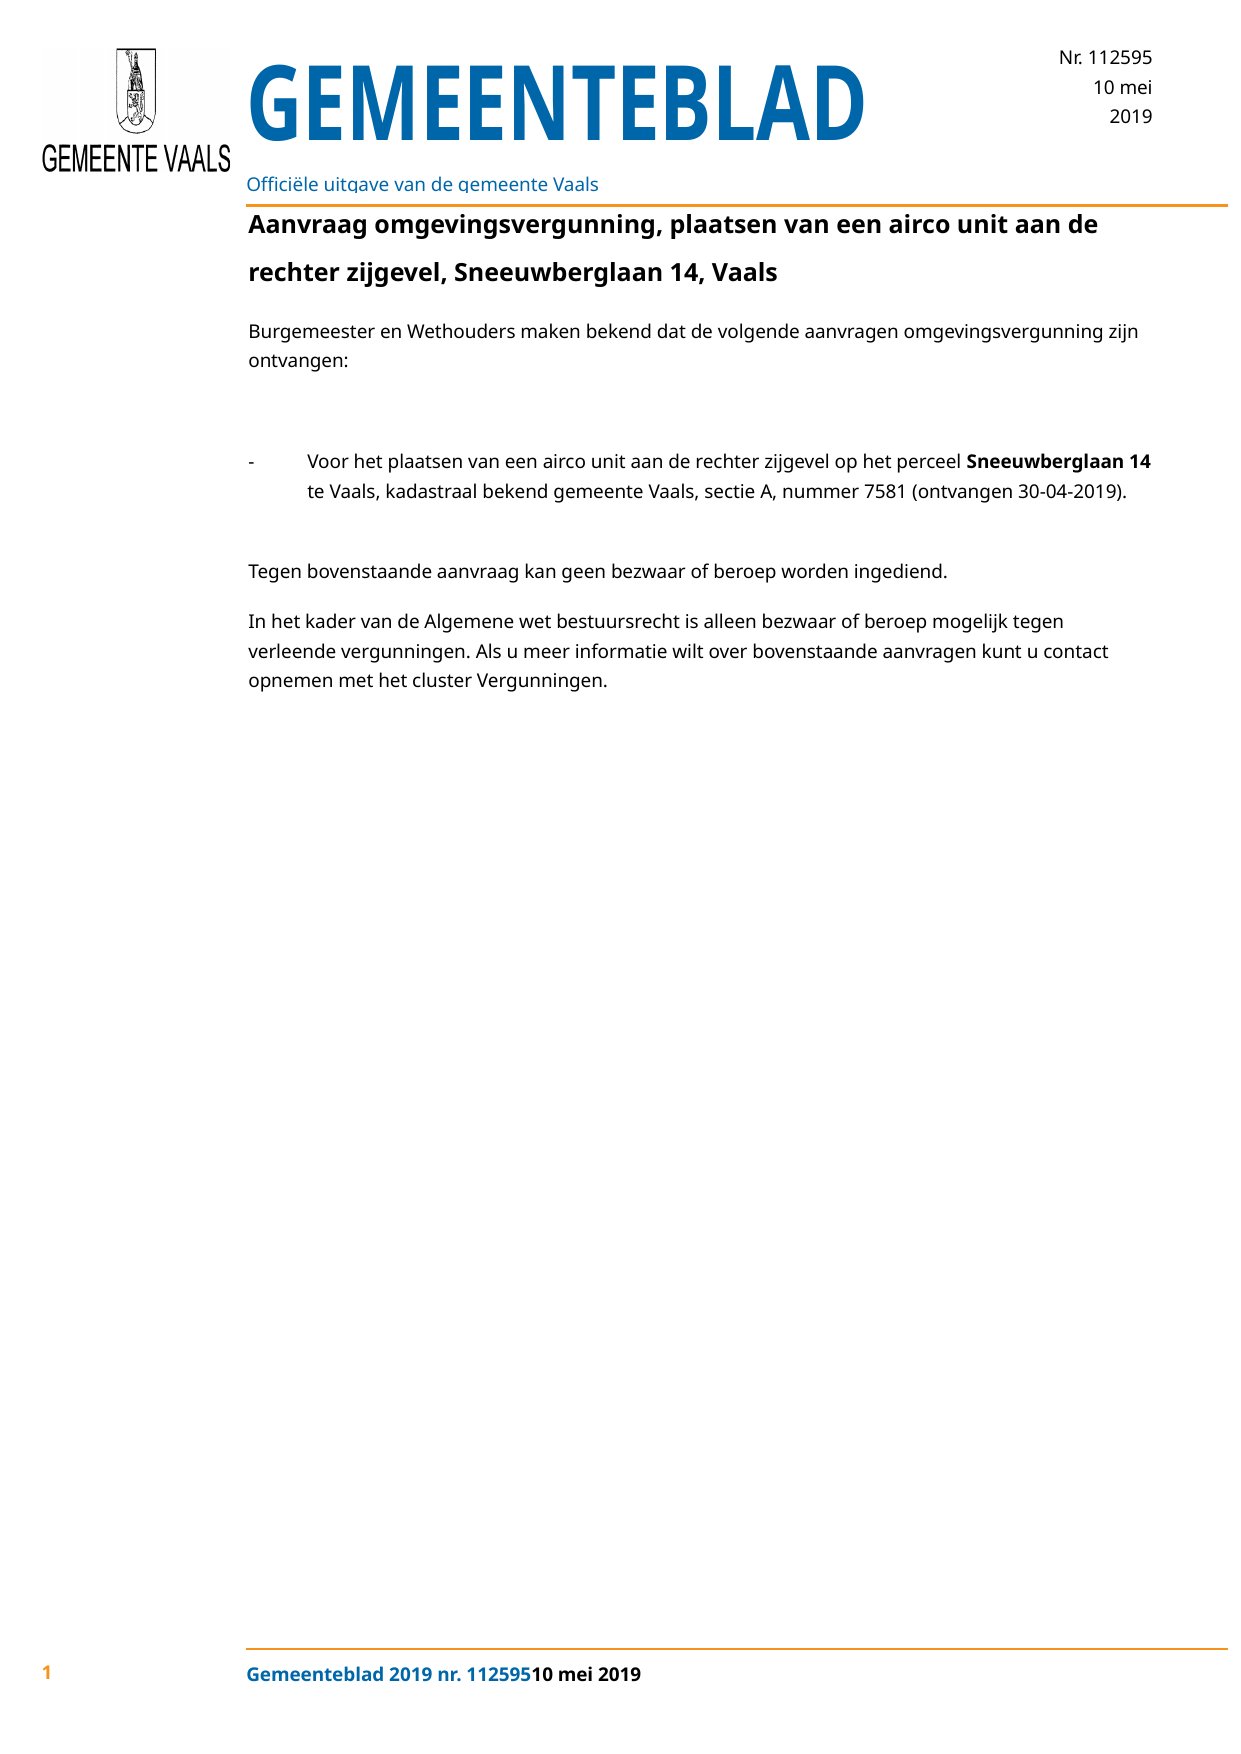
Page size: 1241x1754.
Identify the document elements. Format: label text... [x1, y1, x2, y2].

text Aanvraag omgevingsvergunning, plaatsen van een airco unit aan de rechter zijgevel, Sneeuwberglaan 14, Vaals [248, 207, 1152, 288]
text Burgemeester en Wethouders maken bekend dat de volgende aanvragen omgevingsvergunning zijn ontvangen: [248, 318, 1152, 373]
text Tegen bovenstaande aanvraag kan geen bezwaar of beroep worden ingediend. [248, 558, 1152, 584]
list Voor het plaatsen van een airco unit aan de rechter zijgevel op het perceel Sneeuwberglaan 14 te Vaals, kadastraal bekend gemeente Vaals, sectie A, nummer 7581 (ontvangen 30-04-2019). [248, 448, 1152, 504]
text In het kader van de Algemene wet bestuursrecht is alleen bezwaar of beroep mogelijk tegen verleende vergunningen. Als u meer informatie wilt over bovenstaande aanvragen kunt u contact opnemen met het cluster Vergunningen. [248, 608, 1152, 693]
picture [41, 47, 231, 172]
